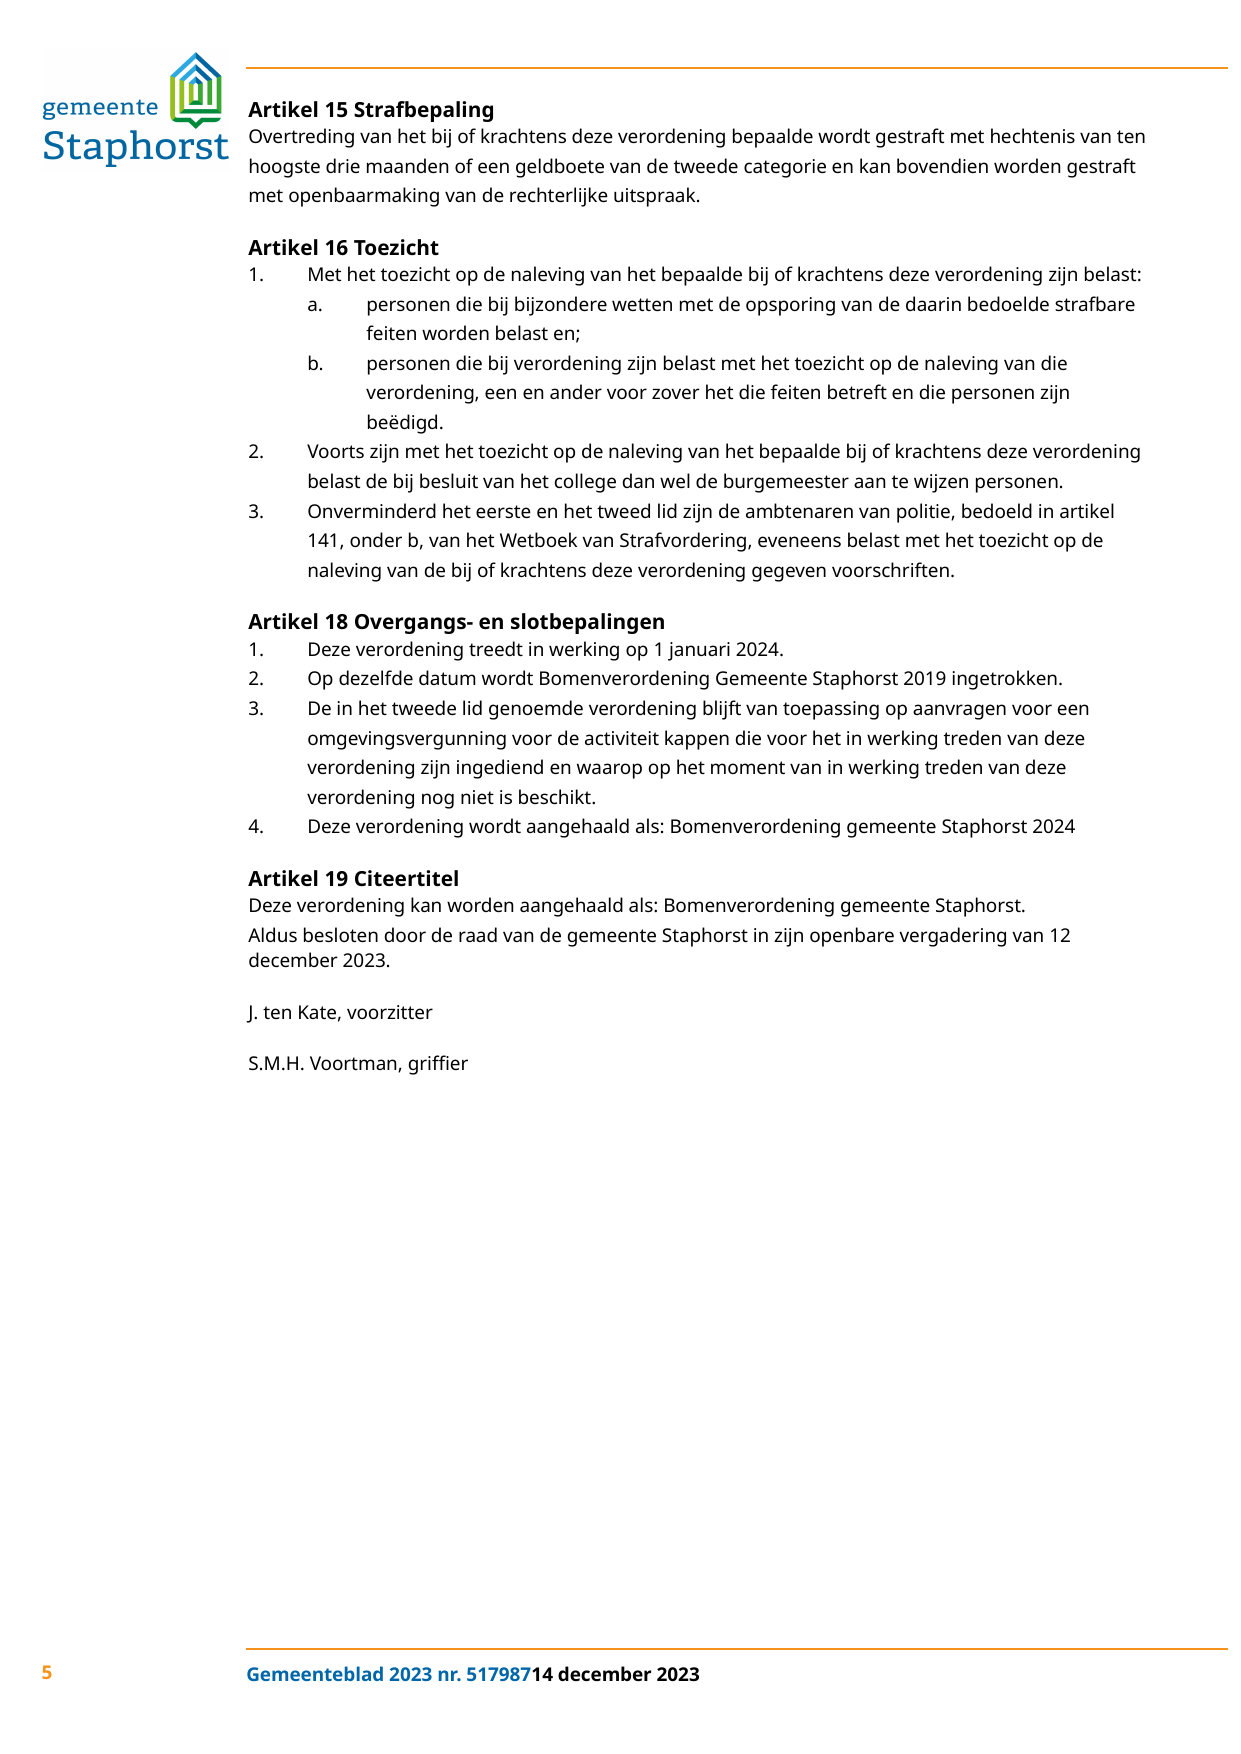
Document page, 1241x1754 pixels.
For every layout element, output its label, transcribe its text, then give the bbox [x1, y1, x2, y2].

text Artikel 18 Overgangs- en slotbepalingen [248, 607, 1152, 636]
text Artikel 19 Citeertitel [248, 864, 1152, 892]
list Voorts zijn met het toezicht op de naleving van het bepaalde bij of krachtens deze verordening belast de bij besluit van het college dan wel de burgemeester aan te wijzen personen. [248, 439, 1152, 494]
text Artikel 15 Strafbepaling [248, 95, 1152, 123]
list personen die bij verordening zijn belast met het toezicht op de naleving van die verordening, een en ander voor zover het die feiten betreft en die personen zijn beëdigd. [307, 350, 1152, 435]
list Deze verordening wordt aangehaald als: Bomenverordening gemeente Staphorst 2024 [248, 813, 1152, 839]
text Artikel 16 Toezicht [248, 233, 1152, 261]
text J. ten Kate, voorzitter [248, 999, 1152, 1025]
text Overtreding van het bij of krachtens deze verordening bepaalde wordt gestraft met hechtenis van ten hoogste drie maanden of een geldboete van de tweede categorie en kan bovendien worden gestraft met openbaarmaking van de rechterlijke uitspraak. [248, 123, 1152, 208]
list Op dezelfde datum wordt Bomenverordening Gemeente Staphorst 2019 ingetrokken. [248, 666, 1152, 691]
list personen die bij bijzondere wetten met de opsporing van de daarin bedoelde strafbare feiten worden belast en; [307, 291, 1152, 346]
text S.M.H. Voortman, griffier [248, 1051, 1152, 1076]
text Aldus besloten door de raad van de gemeente Staphorst in zijn openbare vergadering van 12 december 2023. [248, 922, 1152, 973]
list De in het tweede lid genoemde verordening blijft van toepassing op aanvragen voor een omgevingsvergunning voor de activiteit kappen die voor het in werking treden van deze verordening zijn ingediend en waarop op het moment van in werking treden van deze verordening nog niet is beschikt. [248, 695, 1152, 809]
list Met het toezicht op de naleving van het bepaalde bij of krachtens deze verordening zijn belast: [248, 261, 1152, 287]
list Onverminderd het eerste en het tweed lid zijn de ambtenaren van politie, bedoeld in artikel 141, onder b, van het Wetboek van Strafvordering, eveneens belast met het toezicht op de naleving van de bij of krachtens deze verordening gegeven voorschriften. [248, 498, 1152, 583]
picture [41, 47, 231, 172]
text Deze verordening kan worden aangehaald als: Bomenverordening gemeente Staphorst. [248, 892, 1152, 918]
list Deze verordening treedt in werking op 1 januari 2024. [248, 636, 1152, 662]
